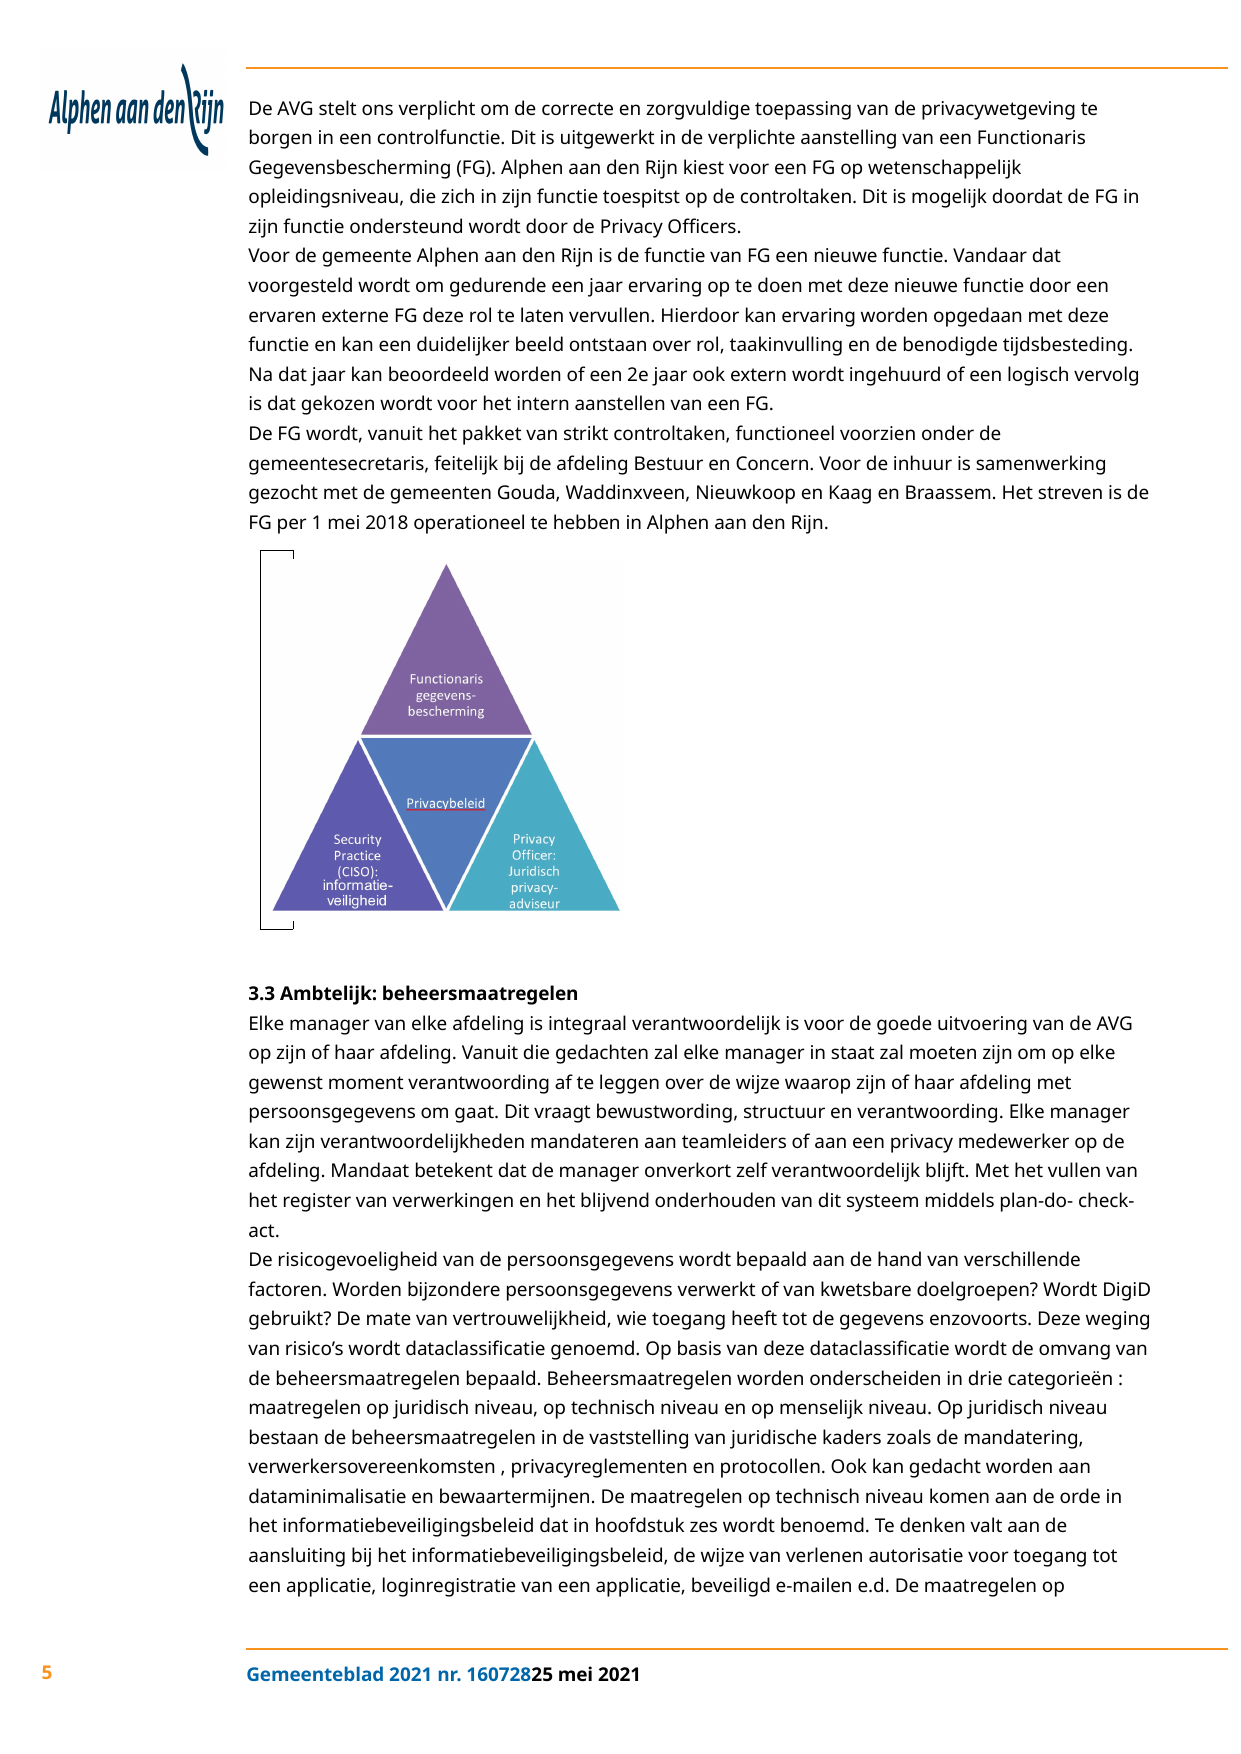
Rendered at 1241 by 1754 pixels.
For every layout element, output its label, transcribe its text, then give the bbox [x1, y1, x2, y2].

picture [268, 559, 624, 921]
text Elke manager van elke afdeling is integraal verantwoordelijk is voor de goede uitvoering van de AVG op zijn of haar afdeling. Vanuit die gedachten zal elke manager in staat zal moeten zijn om op elke gewenst moment verantwoording af te leggen over de wijze waarop zijn of haar afdeling met persoonsgegevens om gaat. Dit vraagt bewustwording, structuur en verantwoording. Elke manager kan zijn verantwoordelijkheden mandateren aan teamleiders of aan een privacy medewerker op de afdeling. Mandaat betekent dat de manager onverkort zelf verantwoordelijk blijft. Met het vullen van het register van verwerkingen en het blijvend onderhouden van dit systeem middels plan-do- check- act. [248, 1010, 1152, 1242]
text De risicogevoeligheid van de persoonsgegevens wordt bepaald aan de hand van verschillende factoren. Worden bijzondere persoonsgegevens verwerkt of van kwetsbare doelgroepen? Wordt DigiD gebruikt? De mate van vertrouwelijkheid, wie toegang heeft tot de gegevens enzovoorts. Deze weging van risico’s wordt dataclassificatie genoemd. Op basis van deze dataclassificatie wordt de omvang van de beheersmaatregelen bepaald. Beheersmaatregelen worden onderscheiden in drie categorieën : maatregelen op juridisch niveau, op technisch niveau en op menselijk niveau. Op juridisch niveau bestaan de beheersmaatregelen in de vaststelling van juridische kaders zoals de mandatering, verwerkersovereenkomsten , privacyreglementen en protocollen. Ook kan gedacht worden aan dataminimalisatie en bewaartermijnen. De maatregelen op technisch niveau komen aan de orde in het informatiebeveiligingsbeleid dat in hoofdstuk zes wordt benoemd. Te denken valt aan de aansluiting bij het informatiebeveiligingsbeleid, de wijze van verlenen autorisatie voor toegang tot een applicatie, loginregistratie van een applicatie, beveiligd e-mailen e.d. De maatregelen op [248, 1246, 1152, 1597]
text De AVG stelt ons verplicht om de correcte en zorgvuldige toepassing van de privacywetgeving te borgen in een controlfunctie. Dit is uitgewerkt in de verplichte aanstelling van een Functionaris Gegevensbescherming (FG). Alphen aan den Rijn kiest voor een FG op wetenschappelijk opleidingsniveau, die zich in zijn functie toespitst op de controltaken. Dit is mogelijk doordat de FG in zijn functie ondersteund wordt door de Privacy Officers. [248, 95, 1152, 239]
text De FG wordt, vanuit het pakket van strikt controltaken, functioneel voorzien onder de gemeentesecretaris, feitelijk bij de afdeling Bestuur en Concern. Voor de inhuur is samenwerking gezocht met de gemeenten Gouda, Waddinxveen, Nieuwkoop en Kaag en Braassem. Het streven is de FG per 1 mei 2018 operationeel te hebben in Alphen aan den Rijn. [248, 420, 1152, 535]
text 3.3 Ambtelijk: beheersmaatregelen [248, 980, 1152, 1006]
picture [41, 47, 231, 172]
text Voor de gemeente Alphen aan den Rijn is de functie van FG een nieuwe functie. Vandaar dat voorgesteld wordt om gedurende een jaar ervaring op te doen met deze nieuwe functie door een ervaren externe FG deze rol te laten vervullen. Hierdoor kan ervaring worden opgedaan met deze functie en kan een duidelijker beeld ontstaan over rol, taakinvulling en de benodigde tijdsbesteding. Na dat jaar kan beoordeeld worden of een 2e jaar ook extern wordt ingehuurd of een logisch vervolg is dat gekozen wordt voor het intern aanstellen van een FG. [248, 243, 1152, 416]
